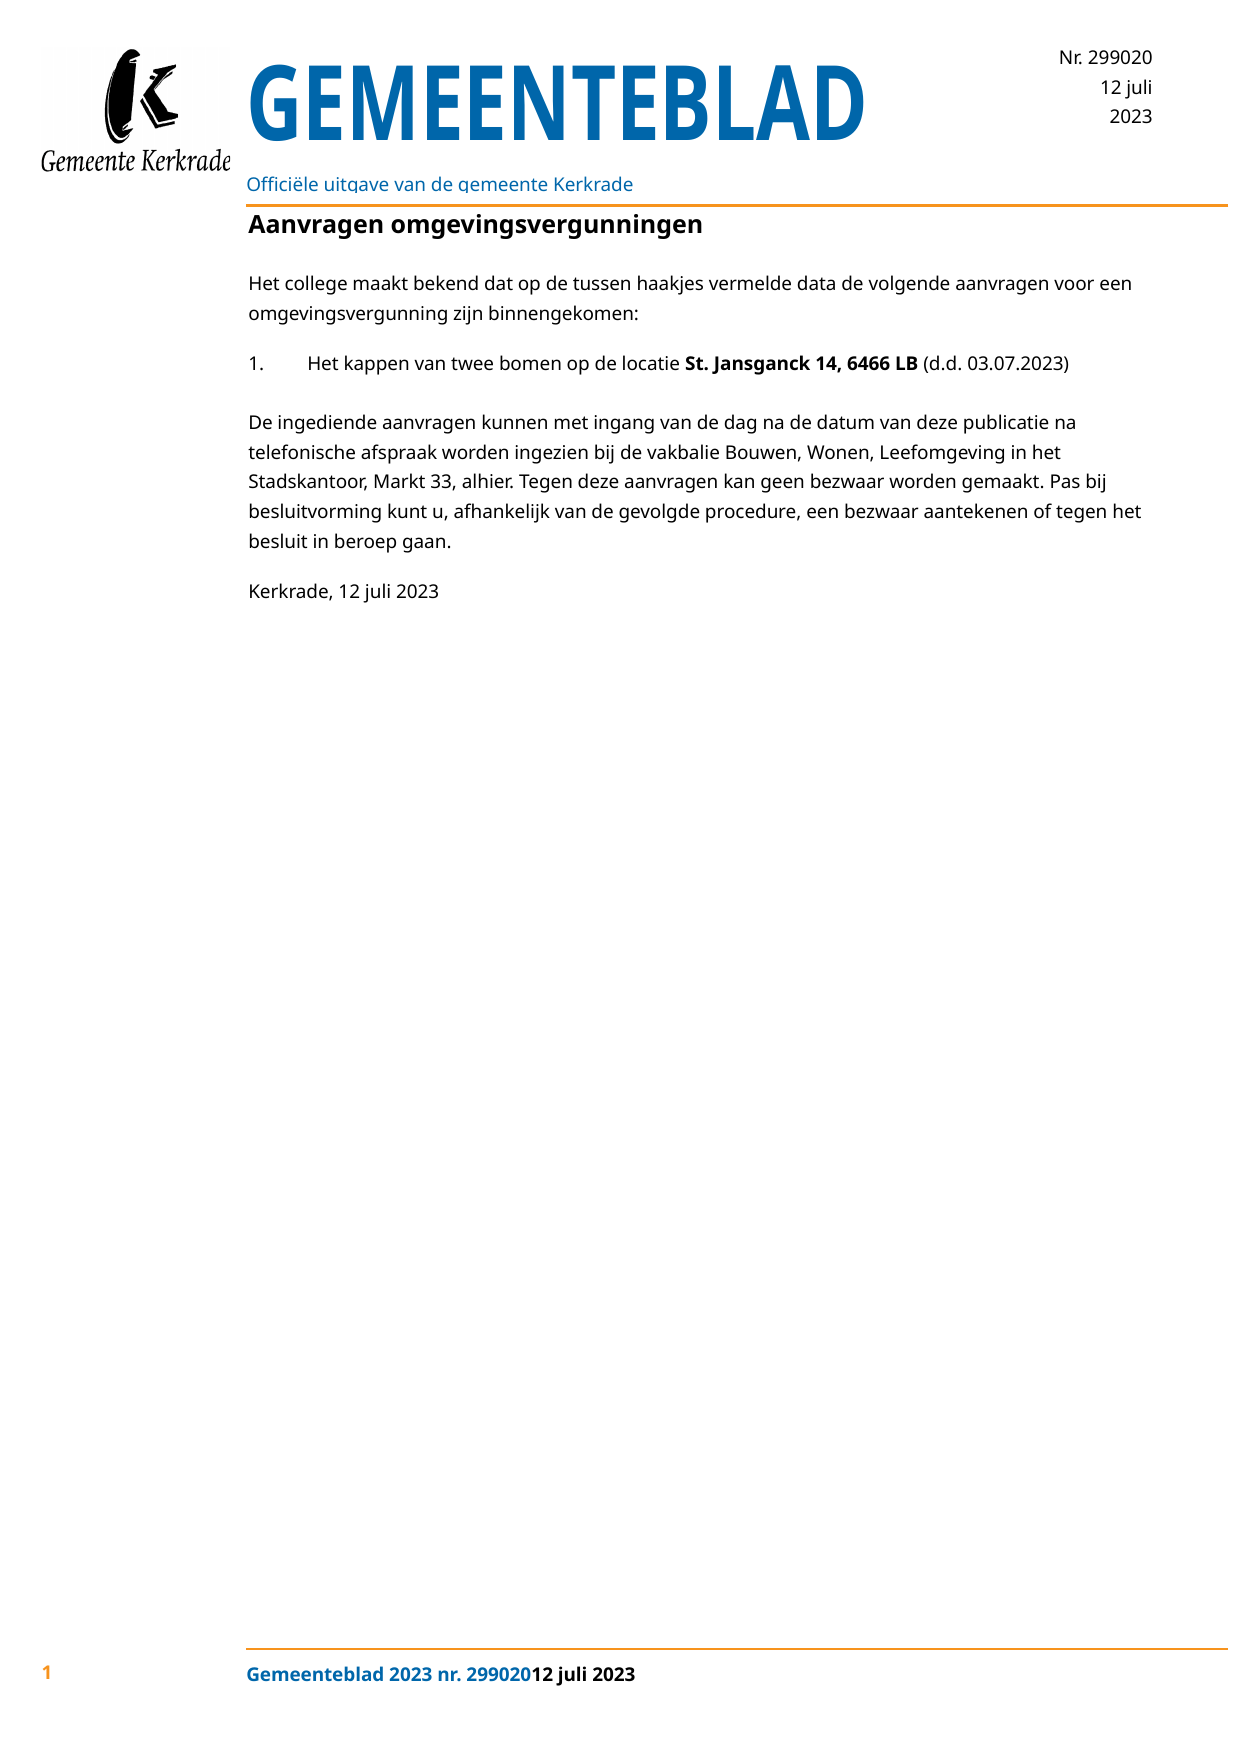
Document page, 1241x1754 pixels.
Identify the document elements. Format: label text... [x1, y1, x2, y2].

picture [41, 47, 231, 172]
text Kerkrade, 12 juli 2023 [248, 578, 1152, 604]
list Het kappen van twee bomen op de locatie St. Jansganck 14, 6466 LB (d.d. 03.07.2023) [248, 350, 1152, 376]
text Aanvragen omgevingsvergunningen [248, 207, 1152, 241]
text Het college maakt bekend dat op de tussen haakjes vermelde data de volgende aanvragen voor een omgevingsvergunning zijn binnengekomen: [248, 270, 1152, 326]
text De ingediende aanvragen kunnen met ingang van de dag na de datum van deze publicatie na telefonische afspraak worden ingezien bij de vakbalie Bouwen, Wonen, Leefomgeving in het Stadskantoor, Markt 33, alhier. Tegen deze aanvragen kan geen bezwaar worden gemaakt. Pas bij besluitvorming kunt u, afhankelijk van de gevolgde procedure, een bezwaar aantekenen of tegen het besluit in beroep gaan. [248, 409, 1152, 553]
